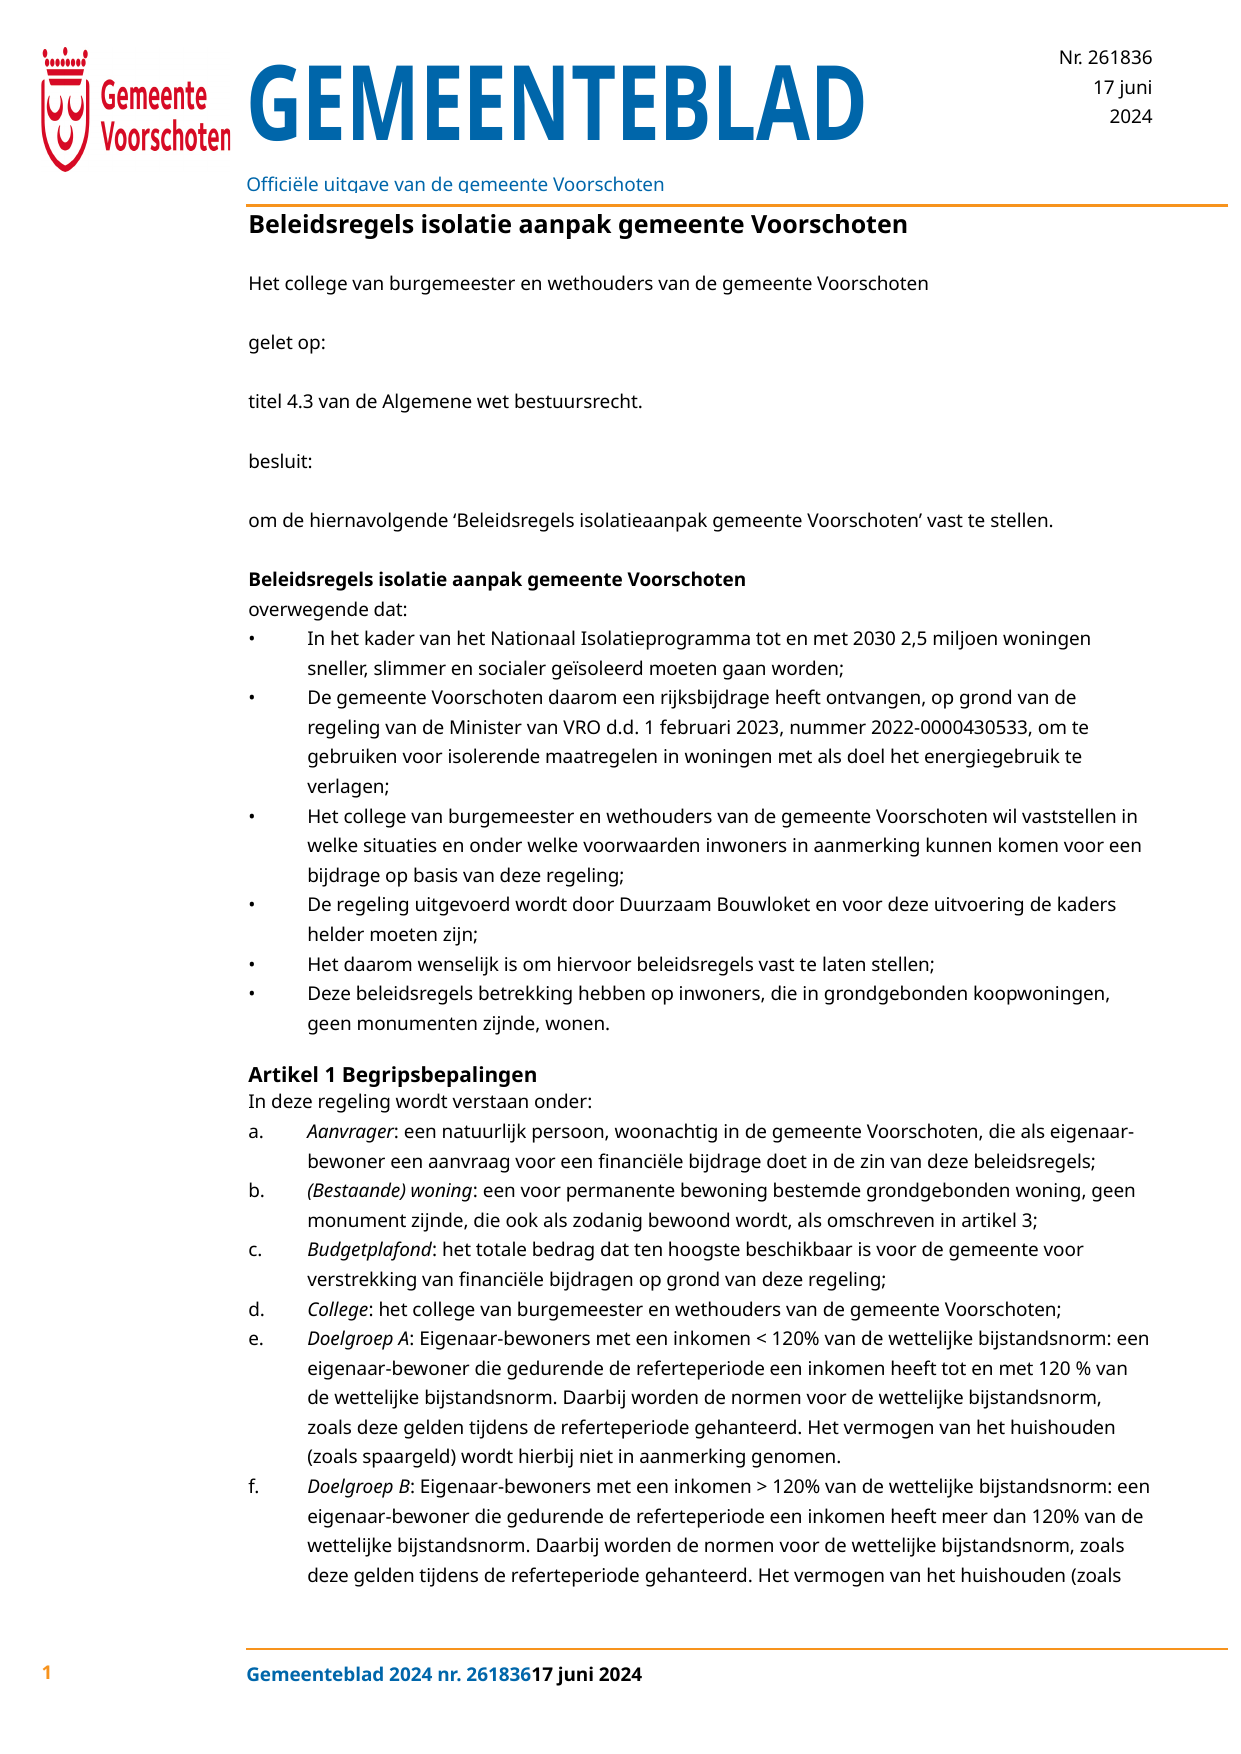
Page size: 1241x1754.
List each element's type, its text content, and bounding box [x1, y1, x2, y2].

list Budgetplafond: het totale bedrag dat ten hoogste beschikbaar is voor de gemeente voor verstrekking van financiële bijdragen op grond van deze regeling; [248, 1237, 1152, 1292]
list Aanvrager: een natuurlijk persoon, woonachtig in de gemeente Voorschoten, die als eigenaar-bewoner een aanvraag voor een financiële bijdrage doet in de zin van deze beleidsregels; [248, 1118, 1152, 1174]
list Doelgroep B: Eigenaar-bewoners met een inkomen > 120% van de wettelijke bijstandsnorm: een eigenaar-bewoner die gedurende de referteperiode een inkomen heeft meer dan 120% van de wettelijke bijstandsnorm. Daarbij worden de normen voor de wettelijke bijstandsnorm, zoals deze gelden tijdens de referteperiode gehanteerd. Het vermogen van het huishouden (zoals [248, 1473, 1152, 1588]
text gelet op: [248, 329, 1152, 355]
text titel 4.3 van de Algemene wet bestuursrecht. [248, 389, 1152, 414]
list De gemeente Voorschoten daarom een rijksbijdrage heeft ontvangen, op grond van de regeling van de Minister van VRO d.d. 1 februari 2023, nummer 2022-0000430533, om te gebruiken voor isolerende maatregelen in woningen met als doel het energiegebruik te verlagen; [248, 684, 1152, 799]
list Doelgroep A: Eigenaar-bewoners met een inkomen < 120% van de wettelijke bijstandsnorm: een eigenaar-bewoner die gedurende de referteperiode een inkomen heeft tot en met 120 % van de wettelijke bijstandsnorm. Daarbij worden de normen voor de wettelijke bijstandsnorm, zoals deze gelden tijdens de referteperiode gehanteerd. Het vermogen van het huishouden (zoals spaargeld) wordt hierbij niet in aanmerking genomen. [248, 1325, 1152, 1469]
text Beleidsregels isolatie aanpak gemeente Voorschoten [248, 566, 1152, 592]
list In het kader van het Nationaal Isolatieprogramma tot en met 2030 2,5 miljoen woningen sneller, slimmer en socialer geïsoleerd moeten gaan worden; [248, 625, 1152, 681]
text Beleidsregels isolatie aanpak gemeente Voorschoten [248, 207, 1152, 241]
list Deze beleidsregels betrekking hebben op inwoners, die in grondgebonden koopwoningen, geen monumenten zijnde, wonen. [248, 980, 1152, 1036]
text overwegende dat: [248, 596, 1152, 621]
text Het college van burgemeester en wethouders van de gemeente Voorschoten [248, 270, 1152, 296]
list (Bestaande) woning: een voor permanente bewoning bestemde grondgebonden woning, geen monument zijnde, die ook als zodanig bewoond wordt, als omschreven in artikel 3; [248, 1177, 1152, 1233]
list De regeling uitgevoerd wordt door Duurzaam Bouwloket en voor deze uitvoering de kaders helder moeten zijn; [248, 892, 1152, 947]
list College: het college van burgemeester en wethouders van de gemeente Voorschoten; [248, 1296, 1152, 1322]
list Het college van burgemeester en wethouders van de gemeente Voorschoten wil vaststellen in welke situaties en onder welke voorwaarden inwoners in aanmerking kunnen komen voor een bijdrage op basis van deze regeling; [248, 803, 1152, 888]
list Het daarom wenselijk is om hiervoor beleidsregels vast te laten stellen; [248, 951, 1152, 976]
text In deze regeling wordt verstaan onder: [248, 1089, 1152, 1114]
text om de hiernavolgende ‘Beleidsregels isolatieaanpak gemeente Voorschoten’ vast te stellen. [248, 507, 1152, 533]
picture [41, 47, 231, 172]
text Artikel 1 Begripsbepalingen [248, 1060, 1152, 1089]
text besluit: [248, 448, 1152, 473]
